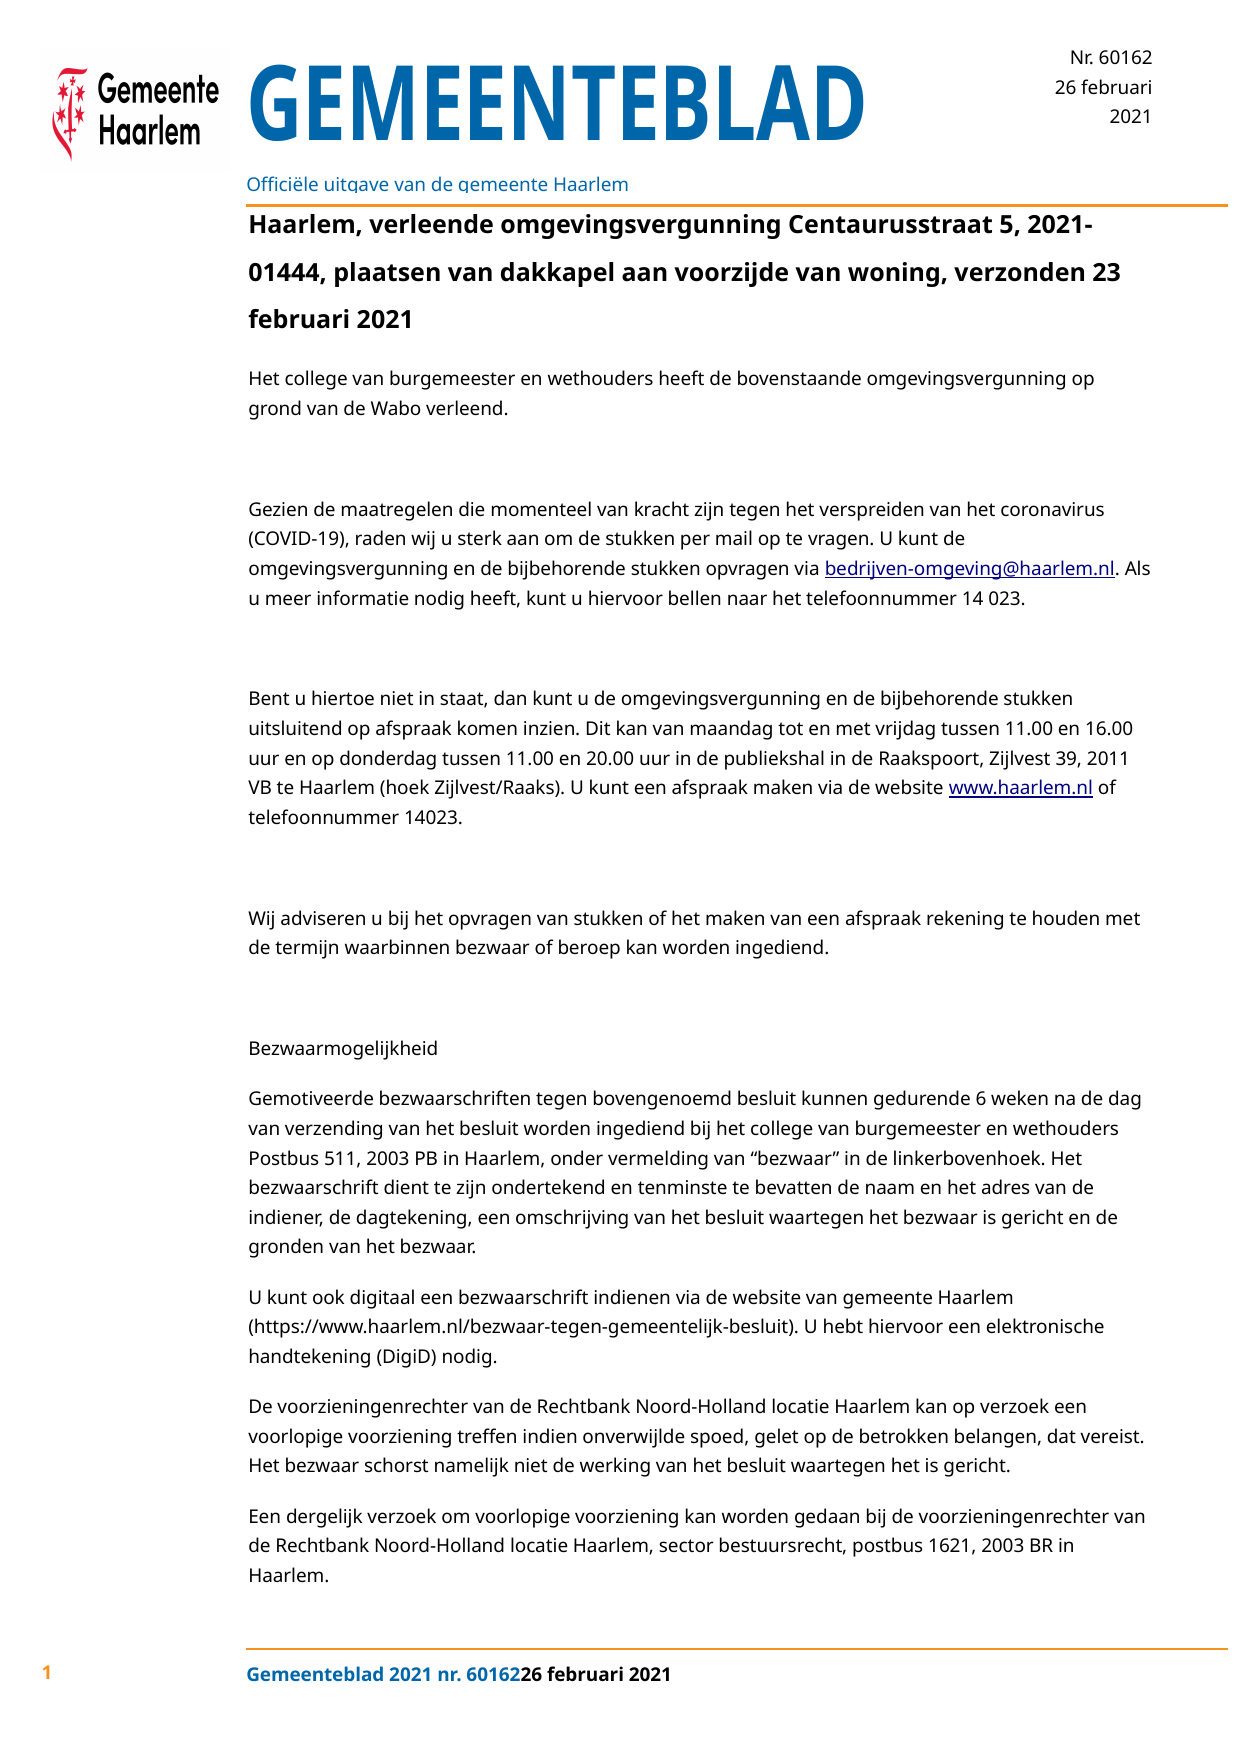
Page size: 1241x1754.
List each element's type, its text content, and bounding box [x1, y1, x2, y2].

text De voorzieningenrechter van de Rechtbank Noord-Holland locatie Haarlem kan op verzoek een voorlopige voorziening treffen indien onverwijlde spoed, gelet op de betrokken belangen, dat vereist. Het bezwaar schorst namelijk niet de werking van het besluit waartegen het is gericht. [248, 1393, 1152, 1478]
text Een dergelijk verzoek om voorlopige voorziening kan worden gedaan bij de voorzieningenrechter van de Rechtbank Noord-Holland locatie Haarlem, sector bestuursrecht, postbus 1621, 2003 BR in Haarlem. [248, 1503, 1152, 1588]
text Bent u hiertoe niet in staat, dan kunt u de omgevingsvergunning en de bijbehorende stukken uitsluitend op afspraak komen inzien. Dit kan van maandag tot en met vrijdag tussen 11.00 en 16.00 uur en op donderdag tussen 11.00 en 20.00 uur in de publiekshal in de Raakspoort, Zijlvest 39, 2011 VB te Haarlem (hoek Zijlvest/Raaks). U kunt een afspraak maken via de website www.haarlem.nl of telefoonnummer 14023. [248, 686, 1152, 829]
text Haarlem, verleende omgevingsvergunning Centaurusstraat 5, 2021-01444, plaatsen van dakkapel aan voorzijde van woning, verzonden 23 februari 2021 [248, 207, 1152, 336]
text U kunt ook digitaal een bezwaarschrift indienen via de website van gemeente Haarlem (https://www.haarlem.nl/bezwaar-tegen-gemeentelijk-besluit). U hebt hiervoor een elektronische handtekening (DigiD) nodig. [248, 1284, 1152, 1369]
text Bezwaarmogelijkheid [248, 1035, 1152, 1061]
text Wij adviseren u bij het opvragen van stukken of het maken van een afspraak rekening te houden met de termijn waarbinnen bezwaar of beroep kan worden ingediend. [248, 905, 1152, 960]
text Gemotiveerde bezwaarschriften tegen bovengenoemd besluit kunnen gedurende 6 weken na de dag van verzending van het besluit worden ingediend bij het college van burgemeester en wethouders Postbus 511, 2003 PB in Haarlem, onder vermelding van “bezwaar” in de linkerbovenhoek. Het bezwaarschrift dient te zijn ondertekend en tenminste te bevatten de naam en het adres van de indiener, de dagtekening, een omschrijving van het besluit waartegen het bezwaar is gericht en de gronden van het bezwaar. [248, 1086, 1152, 1259]
text Gezien de maatregelen die momenteel van kracht zijn tegen het verspreiden van het coronavirus (COVID-19), raden wij u sterk aan om de stukken per mail op te vragen. U kunt de omgevingsvergunning en de bijbehorende stukken opvragen via bedrijven-omgeving@haarlem.nl. Als u meer informatie nodig heeft, kunt u hiervoor bellen naar het telefoonnummer 14 023. [248, 496, 1152, 610]
text Het college van burgemeester en wethouders heeft de bovenstaande omgevingsvergunning op grond van de Wabo verleend. [248, 366, 1152, 421]
picture [41, 47, 231, 172]
